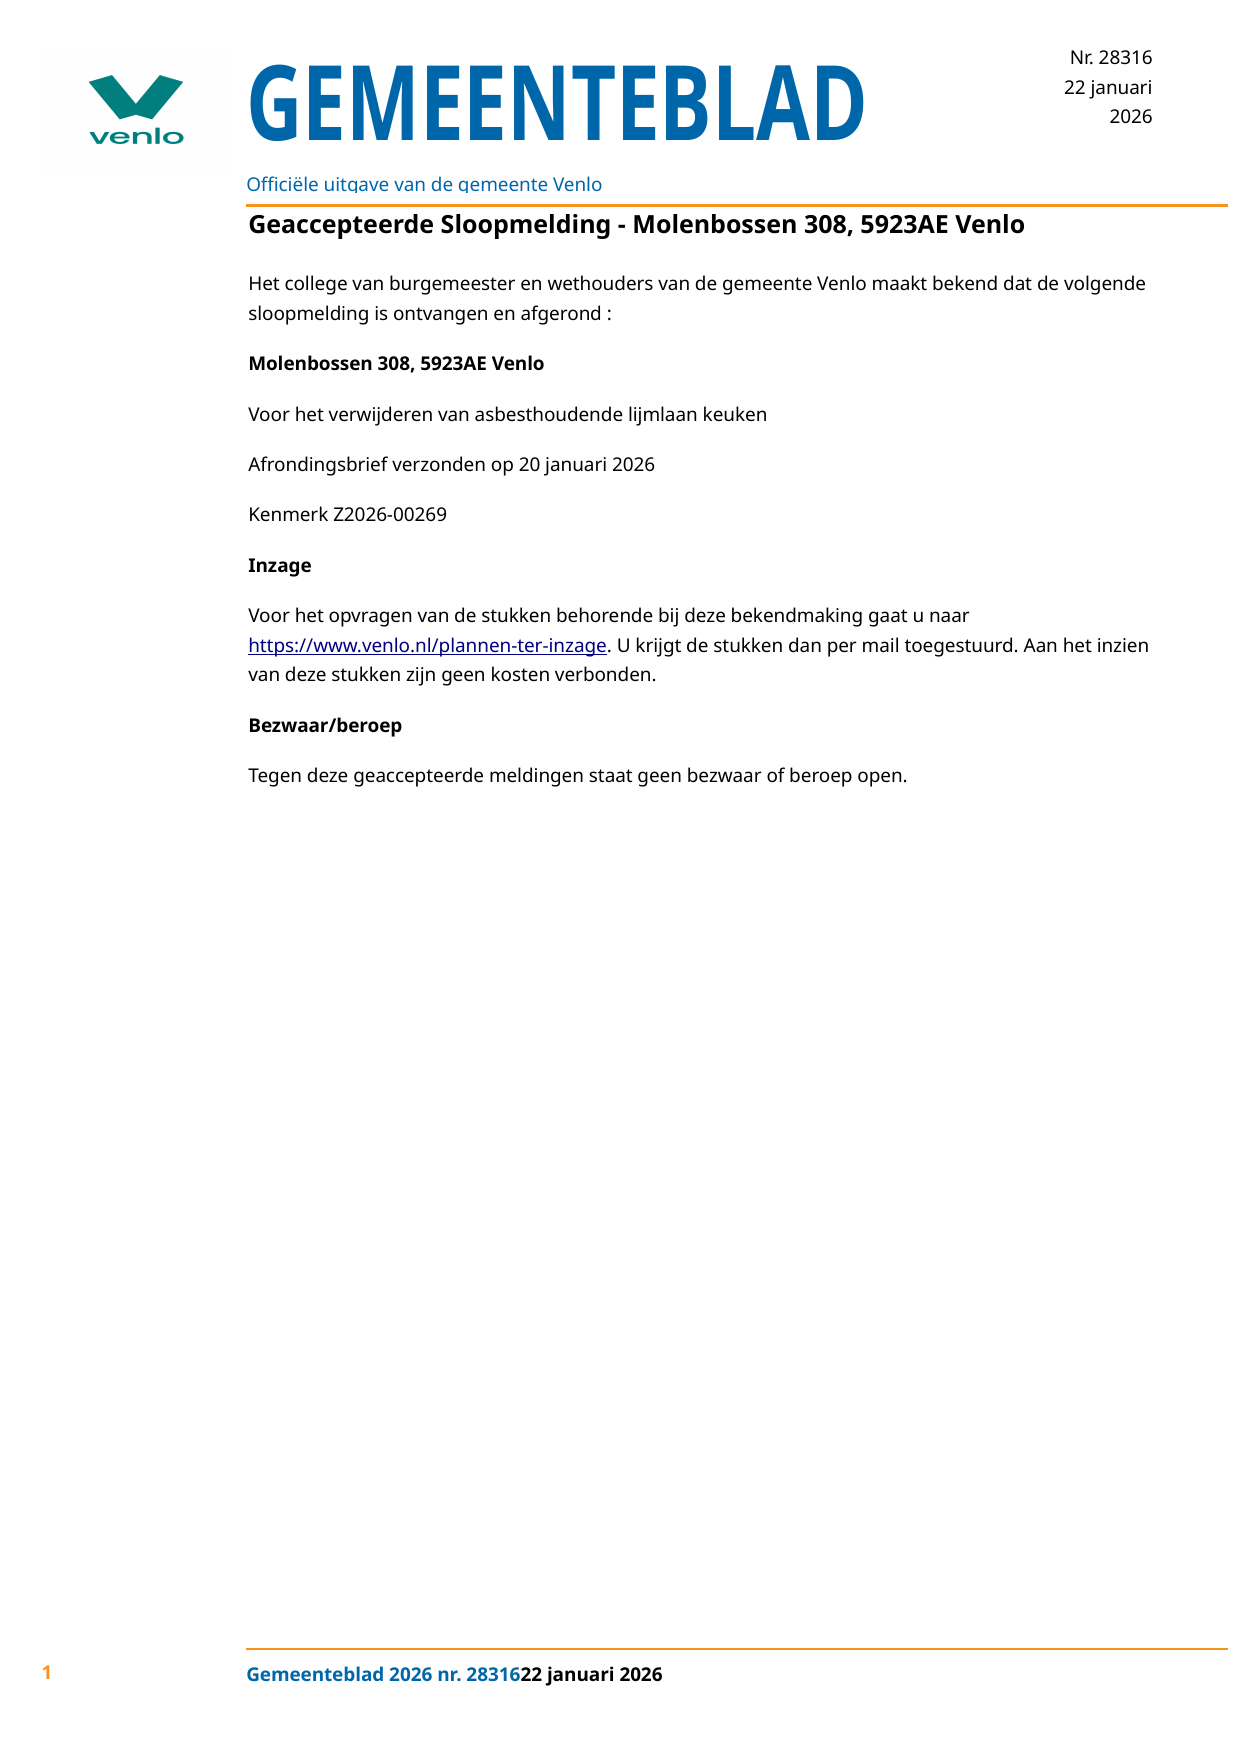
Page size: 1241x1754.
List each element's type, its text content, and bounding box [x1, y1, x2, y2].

text Molenbossen 308, 5923AE Venlo [248, 350, 1152, 376]
text Inzage [248, 552, 1152, 578]
text Bezwaar/beroep [248, 712, 1152, 738]
picture [41, 47, 231, 172]
text Kenmerk Z2026-00269 [248, 502, 1152, 527]
text Voor het verwijderen van asbesthoudende lijmlaan keuken [248, 401, 1152, 426]
text Tegen deze geaccepteerde meldingen staat geen bezwaar of beroep open. [248, 762, 1152, 788]
text Voor het opvragen van de stukken behorende bij deze bekendmaking gaat u naar https://www.venlo.nl/plannen-ter-inzage. U krijgt de stukken dan per mail toegestuurd. Aan het inzien van deze stukken zijn geen kosten verbonden. [248, 602, 1152, 687]
text Geaccepteerde Sloopmelding - Molenbossen 308, 5923AE Venlo [248, 207, 1152, 241]
text Het college van burgemeester en wethouders van de gemeente Venlo maakt bekend dat de volgende sloopmelding is ontvangen en afgerond : [248, 270, 1152, 326]
text Afrondingsbrief verzonden op 20 januari 2026 [248, 451, 1152, 477]
